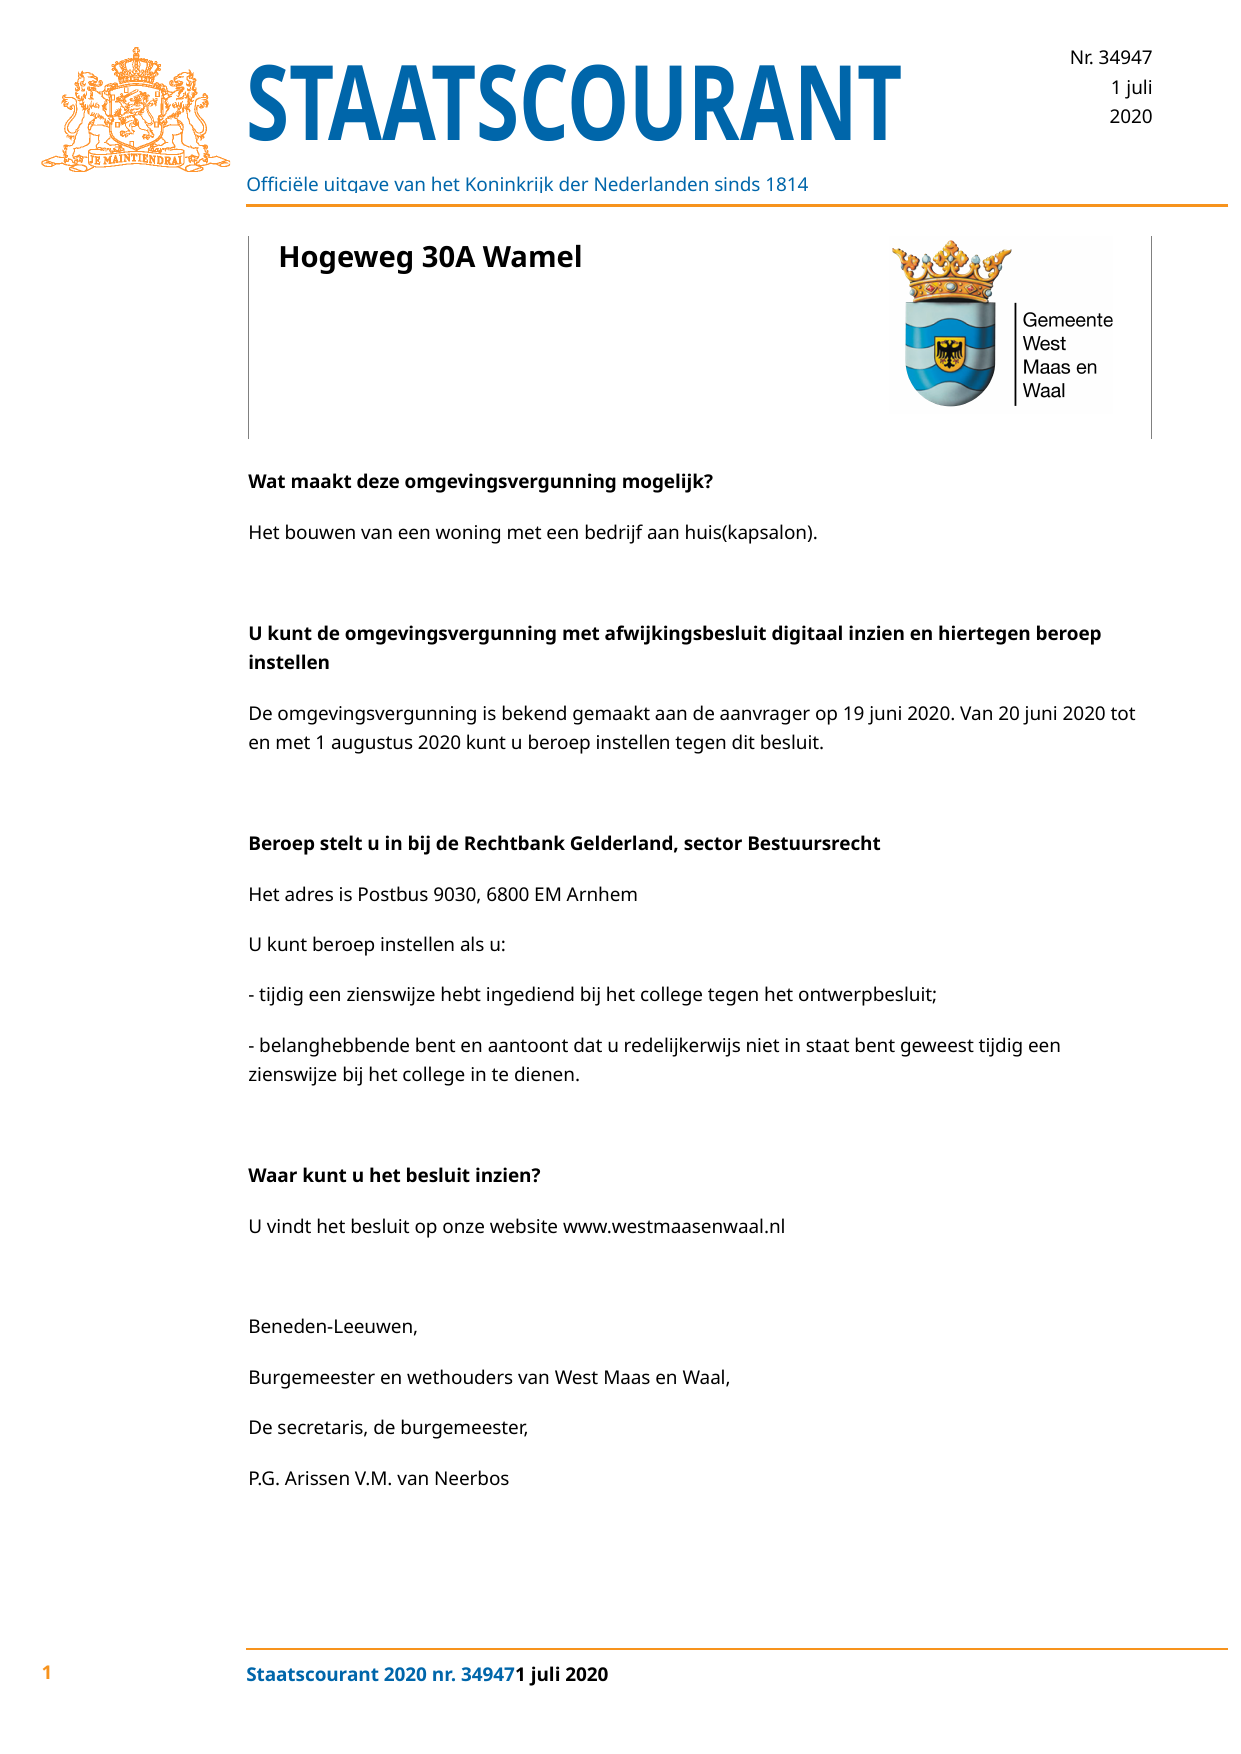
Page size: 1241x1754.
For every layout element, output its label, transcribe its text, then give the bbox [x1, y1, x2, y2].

text - tijdig een zienswijze hebt ingediend bij het college tegen het ontwerpbesluit; [248, 982, 1152, 1007]
table_header [850, 414, 1151, 439]
text P.G. Arissen V.M. van Neerbos [248, 1465, 1152, 1491]
text Beneden-Leeuwen, [248, 1314, 1152, 1339]
picture [888, 236, 1113, 414]
text U kunt beroep instellen als u: [248, 931, 1152, 957]
picture [41, 47, 231, 172]
text U vindt het besluit op onze website www.westmaasenwaal.nl [248, 1213, 1152, 1238]
text Wat maakt deze omgevingsvergunning mogelijk? [248, 469, 1152, 494]
text Burgemeester en wethouders van West Maas en Waal, [248, 1364, 1152, 1390]
table_header Hogeweg 30A Wamel [249, 236, 850, 439]
text Het bouwen van een woning met een bedrijf aan huis(kapsalon). [248, 519, 1152, 545]
text Waar kunt u het besluit inzien? [248, 1162, 1152, 1188]
table_header [1113, 236, 1151, 413]
text De omgevingsvergunning is bekend gemaakt aan de aanvrager op 19 juni 2020. Van 20 juni 2020 tot en met 1 augustus 2020 kunt u beroep instellen tegen dit besluit. [248, 700, 1152, 755]
text U kunt de omgevingsvergunning met afwijkingsbesluit digitaal inzien en hiertegen beroep instellen [248, 620, 1152, 675]
table_header [850, 236, 888, 413]
text Het adres is Postbus 9030, 6800 EM Arnhem [248, 881, 1152, 906]
text Beroep stelt u in bij de Rechtbank Gelderland, sector Bestuursrecht [248, 830, 1152, 856]
text - belanghebbende bent en aantoont dat u redelijkerwijs niet in staat bent geweest tijdig een zienswijze bij het college in te dienen. [248, 1032, 1152, 1087]
text De secretaris, de burgemeester, [248, 1414, 1152, 1440]
